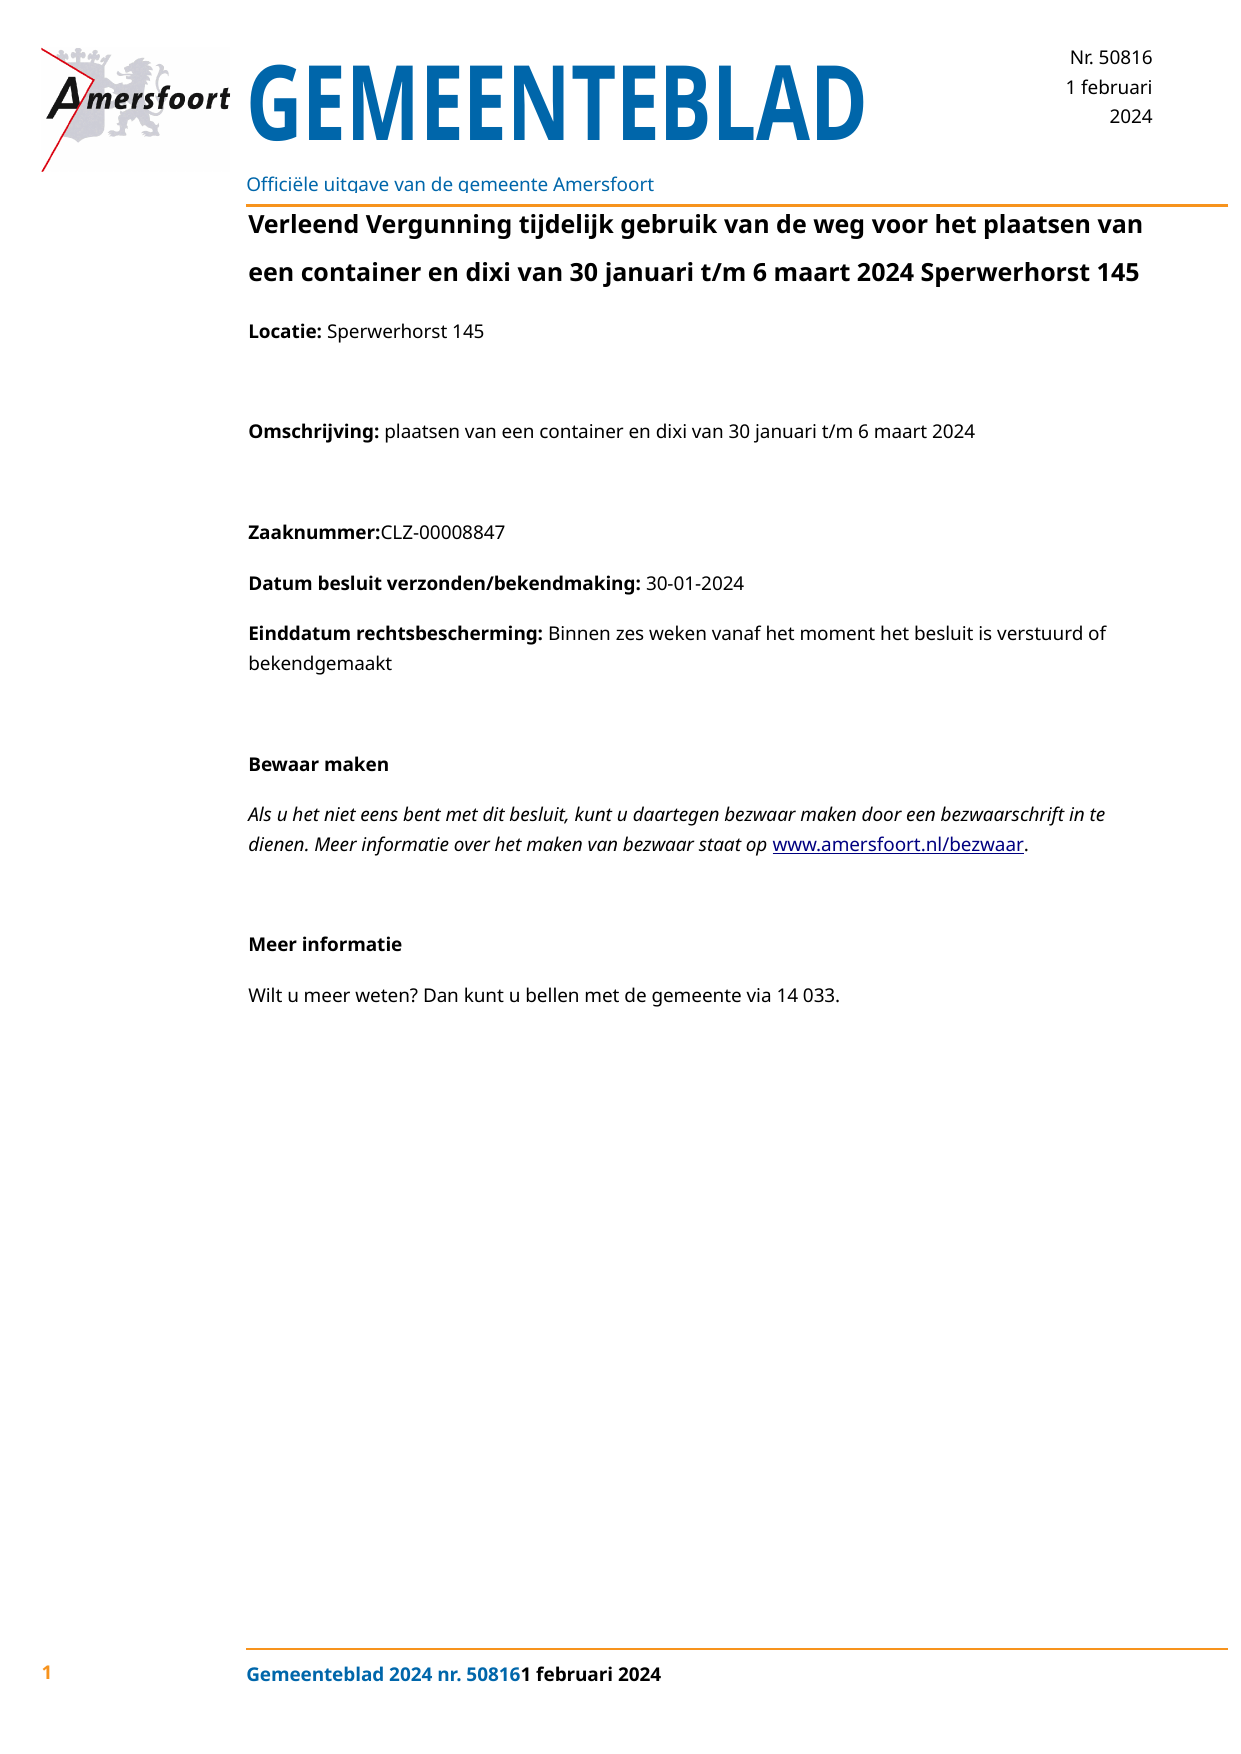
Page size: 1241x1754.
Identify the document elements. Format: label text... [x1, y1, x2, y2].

text Datum besluit verzonden/bekendmaking: 30-01-2024 [248, 570, 1152, 596]
picture [41, 47, 231, 172]
text Als u het niet eens bent met dit besluit, kunt u daartegen bezwaar maken door een bezwaarschrift in te dienen. Meer informatie over het maken van bezwaar staat op www.amersfoort.nl/bezwaar. [248, 801, 1152, 857]
text Zaaknummer:CLZ-00008847 [248, 519, 1152, 545]
text Meer informatie [248, 932, 1152, 957]
text Bewaar maken [248, 751, 1152, 777]
text Wilt u meer weten? Dan kunt u bellen met de gemeente via 14 033. [248, 982, 1152, 1008]
text Verleend Vergunning tijdelijk gebruik van de weg voor het plaatsen van een container en dixi van 30 januari t/m 6 maart 2024 Sperwerhorst 145 [248, 207, 1152, 288]
text Omschrijving: plaatsen van een container en dixi van 30 januari t/m 6 maart 2024 [248, 419, 1152, 444]
text Locatie: Sperwerhorst 145 [248, 318, 1152, 344]
text Einddatum rechtsbescherming: Binnen zes weken vanaf het moment het besluit is verstuurd of bekendgemaakt [248, 620, 1152, 676]
